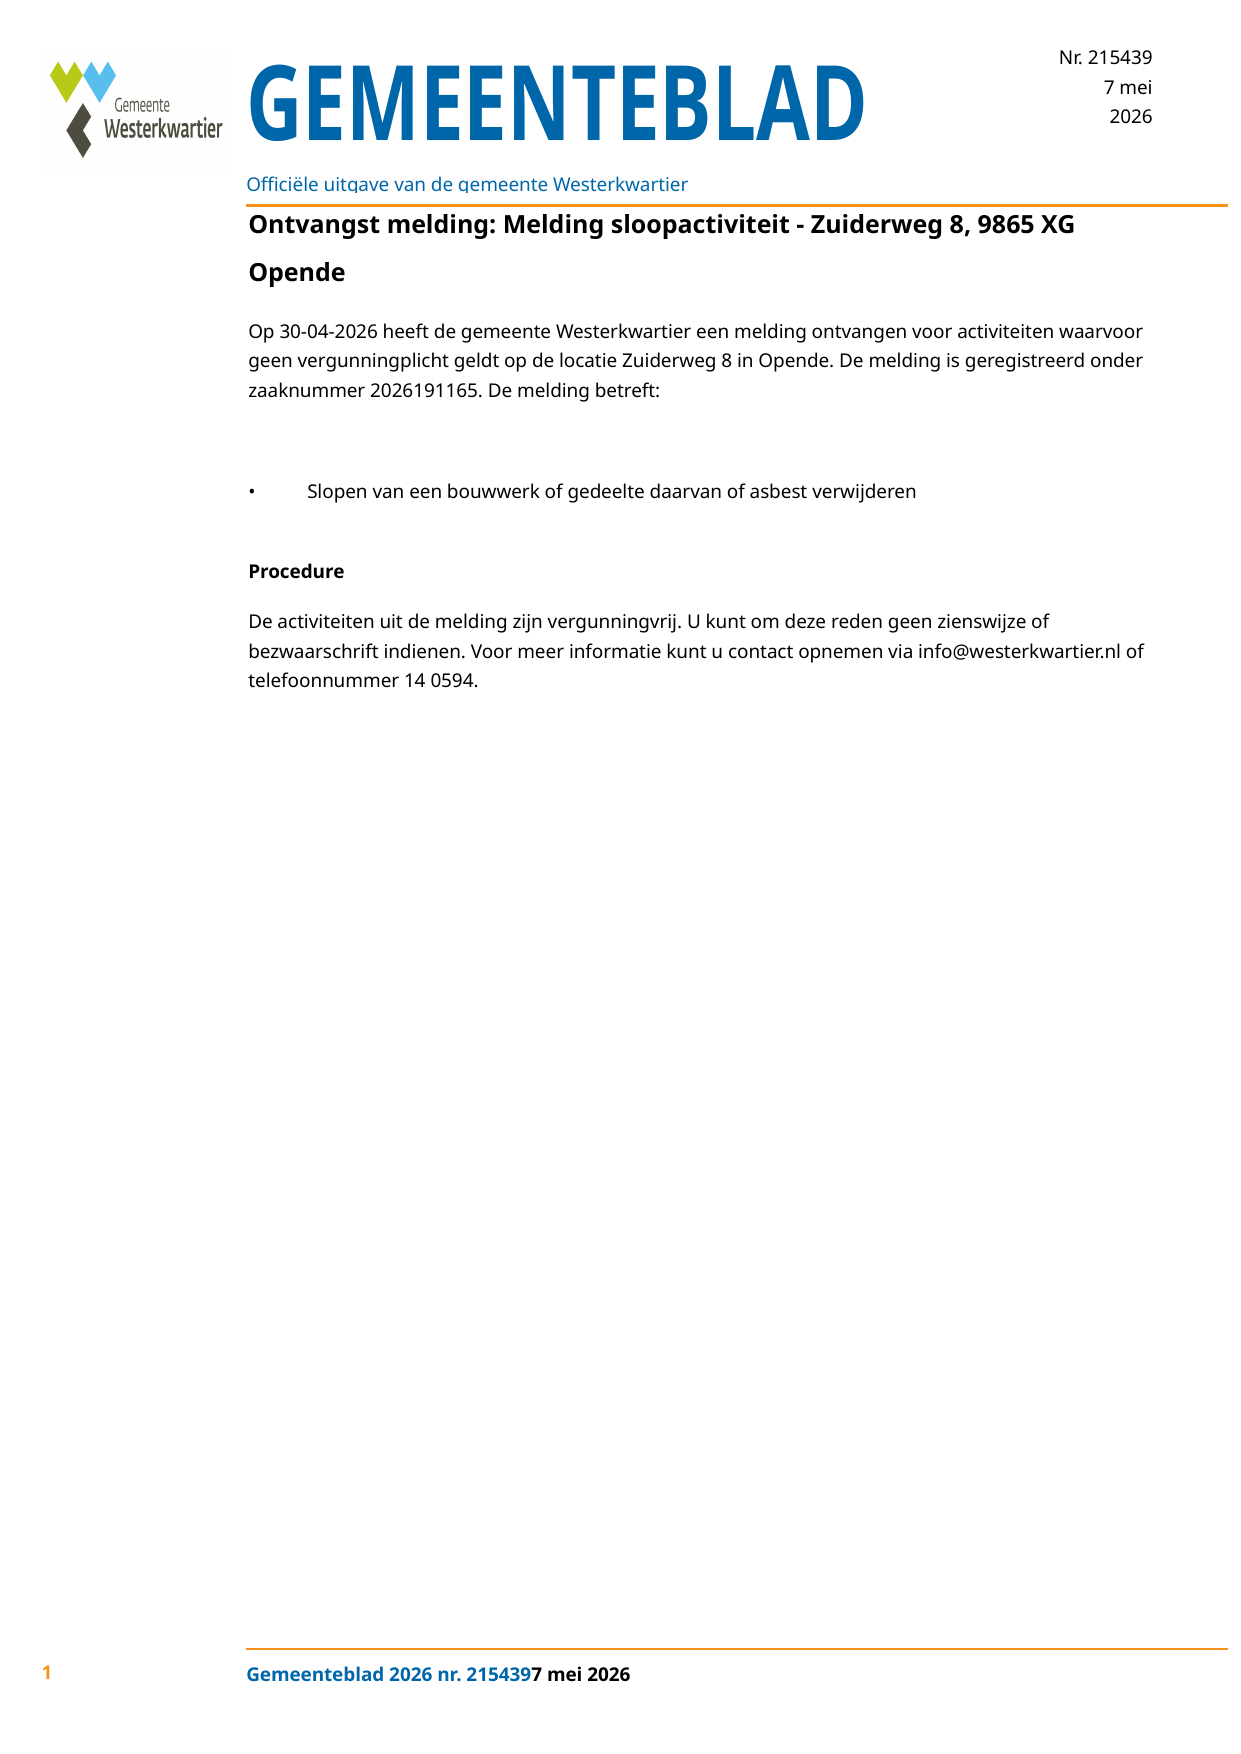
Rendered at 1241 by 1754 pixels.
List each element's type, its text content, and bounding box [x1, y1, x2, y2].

picture [41, 47, 231, 172]
text De activiteiten uit de melding zijn vergunningvrij. U kunt om deze reden geen zienswijze of bezwaarschrift indienen. Voor meer informatie kunt u contact opnemen via info@westerkwartier.nl of telefoonnummer 14 0594. [248, 608, 1152, 693]
text Procedure [248, 558, 1152, 584]
list Slopen van een bouwwerk of gedeelte daarvan of asbest verwijderen [248, 478, 1152, 504]
text Ontvangst melding: Melding sloopactiviteit - Zuiderweg 8, 9865 XG Opende [248, 207, 1152, 288]
text Op 30-04-2026 heeft de gemeente Westerkwartier een melding ontvangen voor activiteiten waarvoor geen vergunningplicht geldt op de locatie Zuiderweg 8 in Opende. De melding is geregistreerd onder zaaknummer 2026191165. De melding betreft: [248, 318, 1152, 403]
